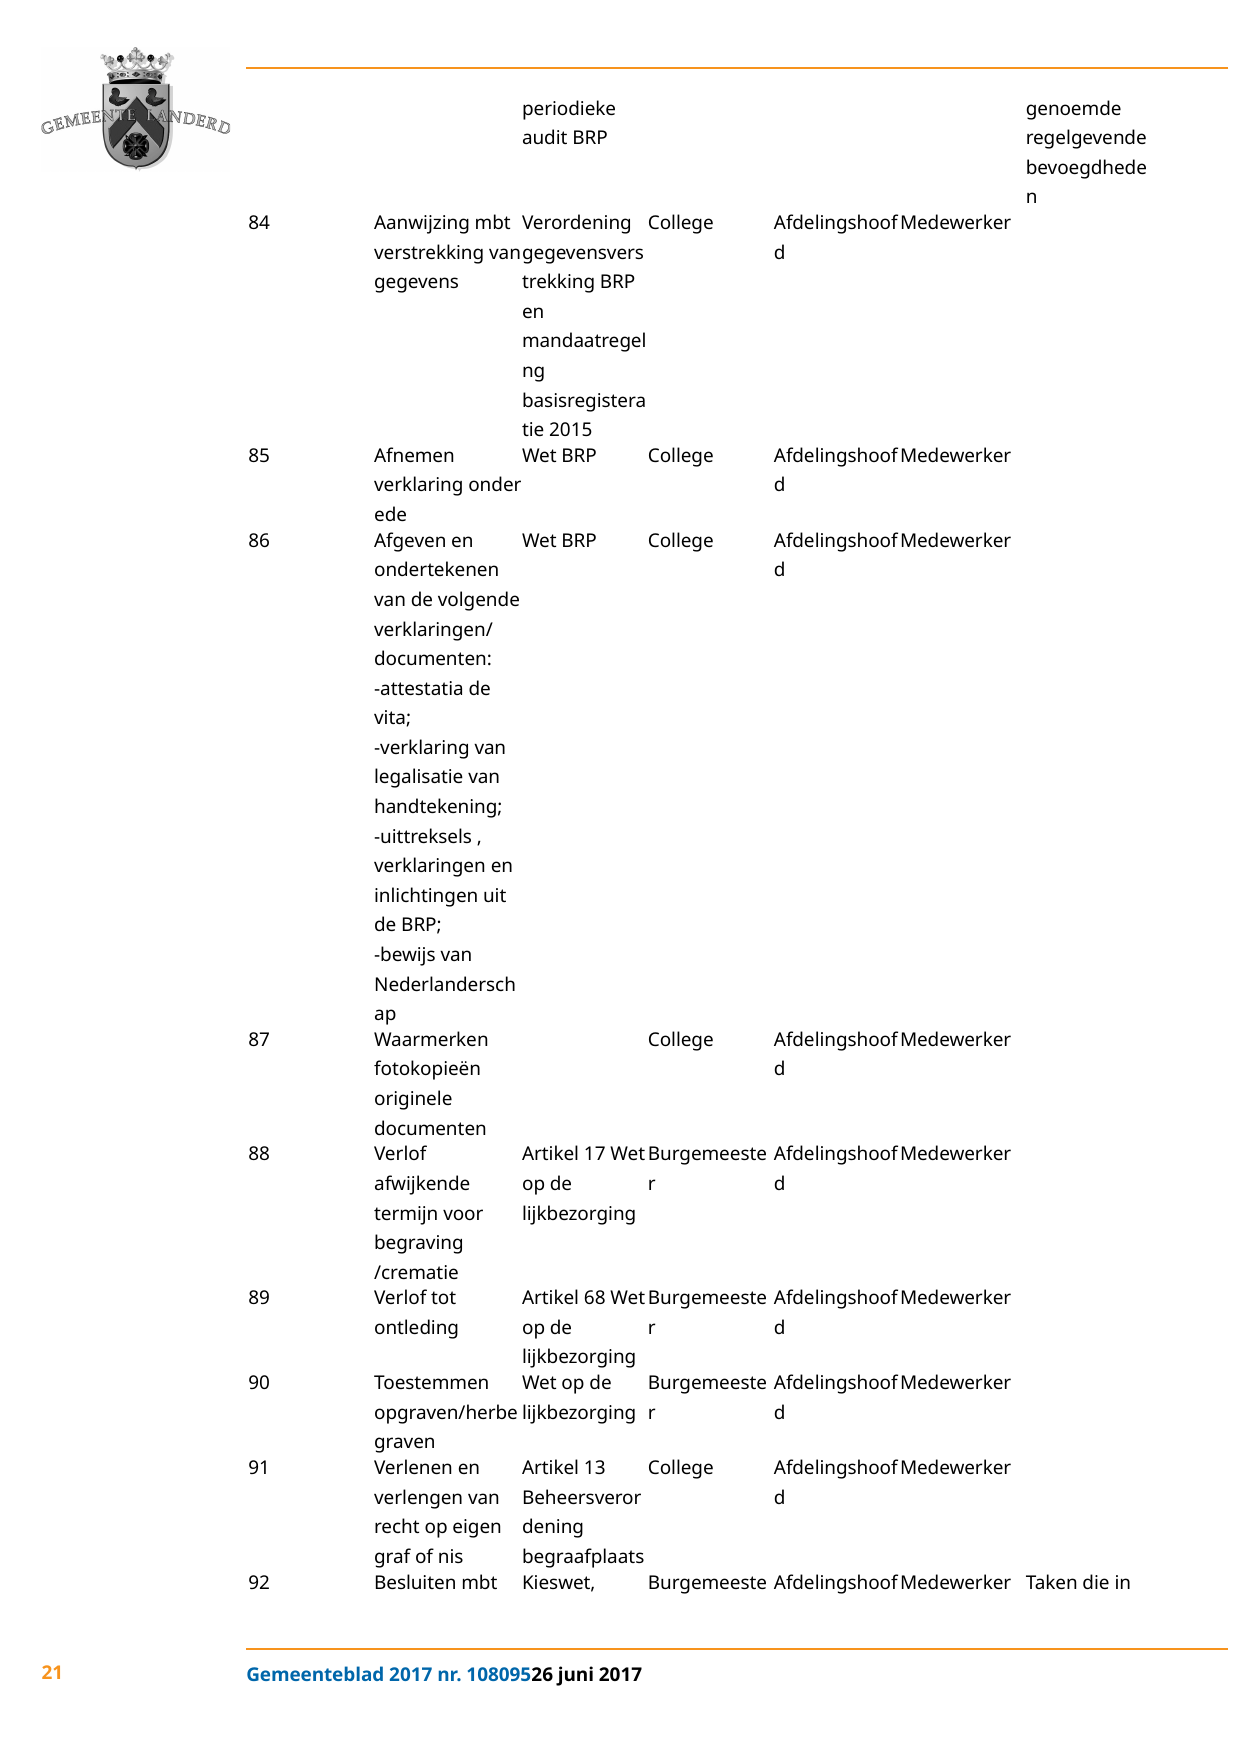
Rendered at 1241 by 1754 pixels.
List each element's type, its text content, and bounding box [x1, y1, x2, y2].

table_cell Medewerker [900, 1454, 1026, 1569]
table_cell College [648, 527, 774, 1026]
table_cell Afdelingshoofd [774, 1141, 900, 1284]
table_cell [900, 95, 1026, 209]
table_cell 85 [248, 442, 374, 527]
table_cell genoemde regelgevende bevoegdheden [1026, 95, 1152, 209]
table_cell [648, 95, 774, 209]
table_cell [1026, 1454, 1152, 1569]
table_cell [1026, 442, 1152, 527]
table_cell 87 [248, 1026, 374, 1141]
table_cell Afnemen verklaring onder ede [374, 442, 522, 527]
table_cell College [648, 442, 774, 527]
table_cell [1026, 1285, 1152, 1369]
table_cell Medewerker [900, 1141, 1026, 1284]
table_cell Medewerker [900, 1569, 1026, 1594]
picture [41, 47, 231, 172]
table_cell Burgemeester [648, 1285, 774, 1369]
table_cell Burgemeeste [648, 1569, 774, 1594]
table_cell [374, 95, 522, 209]
table_cell 90 [248, 1370, 374, 1454]
table_cell Artikel 13 Beheersverordening begraafplaats [522, 1454, 648, 1569]
table_cell [1026, 527, 1152, 1026]
table_cell Medewerker [900, 1026, 1026, 1141]
table_cell Medewerker [900, 1370, 1026, 1454]
table_cell [1026, 1141, 1152, 1284]
table_cell 88 [248, 1141, 374, 1284]
table_cell Afdelingshoofd [774, 1026, 900, 1141]
table_cell 86 [248, 527, 374, 1026]
table_cell College [648, 1026, 774, 1141]
table_cell College [648, 209, 774, 442]
table_cell Verlenen en verlengen van recht op eigen graf of nis [374, 1454, 522, 1569]
table_cell Verlof afwijkende termijn voor begraving /crematie [374, 1141, 522, 1284]
table_cell [248, 95, 374, 209]
table_cell 92 [248, 1569, 374, 1594]
table_cell Afdelingshoofd [774, 1454, 900, 1569]
table_cell Waarmerken fotokopieën originele documenten [374, 1026, 522, 1141]
table_cell 84 [248, 209, 374, 442]
table_cell Artikel 68 Wet op de lijkbezorging [522, 1285, 648, 1369]
table_cell Toestemmen opgraven/herbegraven [374, 1370, 522, 1454]
table_cell 89 [248, 1285, 374, 1369]
table_cell Afdelingshoofd [774, 442, 900, 527]
table_cell Wet op de lijkbezorging [522, 1370, 648, 1454]
table_cell Besluiten mbt [374, 1569, 522, 1594]
table_cell Wet BRP [522, 527, 648, 1026]
table_cell [1026, 1370, 1152, 1454]
table_cell [1026, 1026, 1152, 1141]
table_cell Afdelingshoofd [774, 1370, 900, 1454]
table_cell Taken die in [1026, 1569, 1152, 1594]
table_cell Afdelingshoof [774, 1569, 900, 1594]
table_cell Artikel 17 Wet op de lijkbezorging [522, 1141, 648, 1284]
table_cell [1026, 209, 1152, 442]
table_cell Medewerker [900, 442, 1026, 527]
table_cell Afgeven en ondertekenen van de volgende verklaringen/ documenten: -attestatia de vita; -verklaring van legalisatie van handtekening; -uittreksels , verklaringen en inlichtingen uit de BRP; -bewijs van Nederlanderschap [374, 527, 522, 1026]
table_cell [522, 1026, 648, 1141]
table_cell Burgemeester [648, 1141, 774, 1284]
table_cell Kieswet, [522, 1569, 648, 1594]
table_cell Burgemeester [648, 1370, 774, 1454]
table_cell Aanwijzing mbt verstrekking van gegevens [374, 209, 522, 442]
table_cell Medewerker [900, 209, 1026, 442]
table_cell Wet BRP [522, 442, 648, 527]
table_cell Afdelingshoofd [774, 209, 900, 442]
table_cell 91 [248, 1454, 374, 1569]
table_cell Medewerker [900, 527, 1026, 1026]
table_cell College [648, 1454, 774, 1569]
table_cell periodieke audit BRP [522, 95, 648, 209]
table_cell Medewerker [900, 1285, 1026, 1369]
table_cell Verlof tot ontleding [374, 1285, 522, 1369]
table_cell Verordening gegevensverstrekking BRP en mandaatregelng basisregisteratie 2015 [522, 209, 648, 442]
table_cell Afdelingshoofd [774, 1285, 900, 1369]
table_cell [774, 95, 900, 209]
table_cell Afdelingshoofd [774, 527, 900, 1026]
